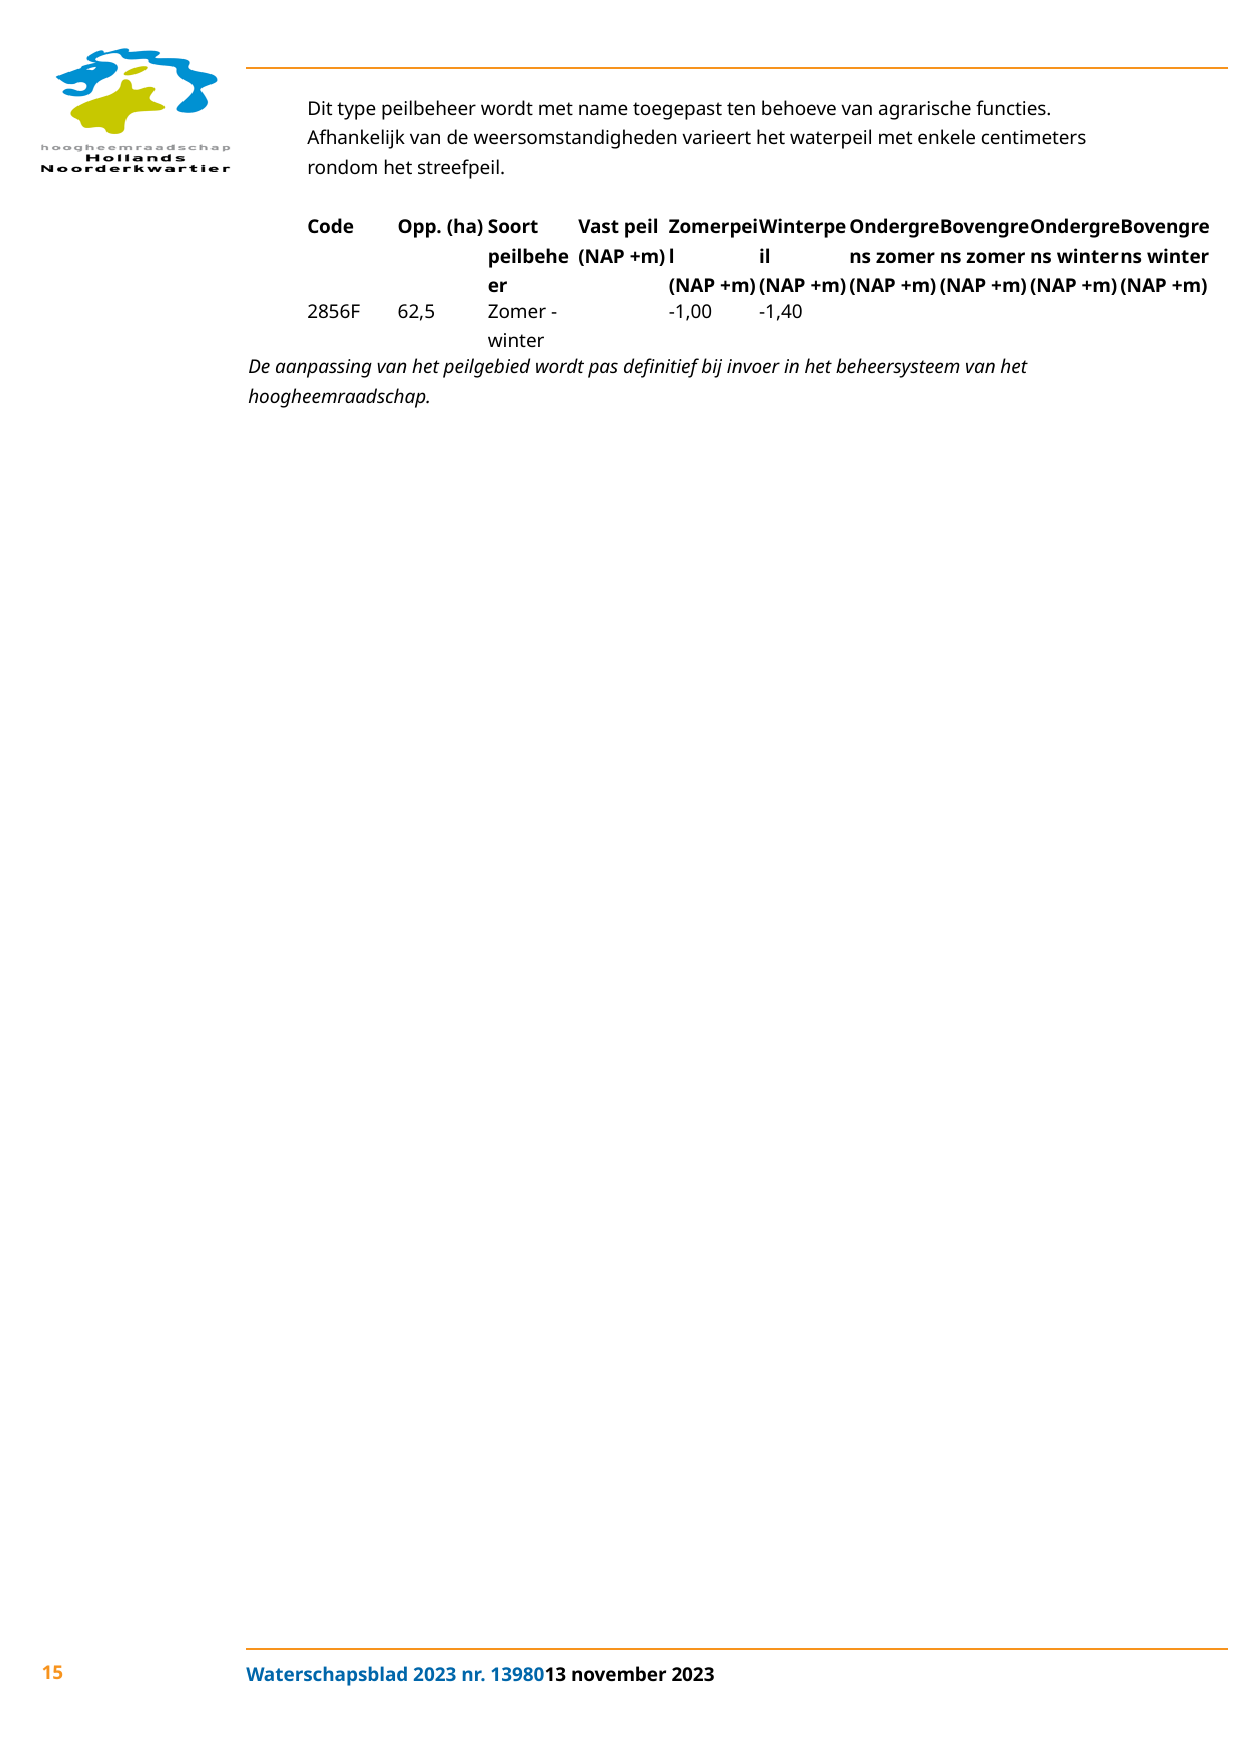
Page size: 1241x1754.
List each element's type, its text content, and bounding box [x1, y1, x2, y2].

table_cell [1030, 298, 1120, 353]
picture [41, 47, 231, 172]
table_header Winterpeil (NAP +m) [759, 213, 849, 298]
table_cell [849, 298, 939, 353]
table_header Bovengrens zomer (NAP +m) [940, 213, 1030, 298]
table_header Zomerpeil (NAP +m) [669, 213, 759, 298]
table_cell -1,00 [669, 298, 759, 353]
table_header Ondergrens zomer (NAP +m) [849, 213, 939, 298]
table_header Soort peilbeheer [488, 213, 578, 298]
table_header Opp. (ha) [398, 213, 488, 298]
text De aanpassing van het peilgebied wordt pas definitief bij invoer in het beheersysteem van het hoogheemraadschap. [248, 353, 1152, 409]
table_cell Zomer - winter [488, 298, 578, 353]
table_header Vast peil (NAP +m) [578, 213, 668, 298]
table_header Code [307, 213, 397, 298]
table_header Ondergrens winter (NAP +m) [1030, 213, 1120, 298]
list Dit type peilbeheer wordt met name toegepast ten behoeve van agrarische functies. Afhankelijk van de weersomstandigheden varieert het waterpeil met enkele centimeters rondom het streefpeil. [248, 95, 1152, 180]
table_cell [1120, 298, 1211, 353]
table_header Bovengrens winter (NAP +m) [1120, 213, 1211, 298]
table_cell 62,5 [398, 298, 488, 353]
table_cell 2856F [307, 298, 397, 353]
table_cell -1,40 [759, 298, 849, 353]
table_cell [940, 298, 1030, 353]
table_cell [578, 298, 668, 353]
